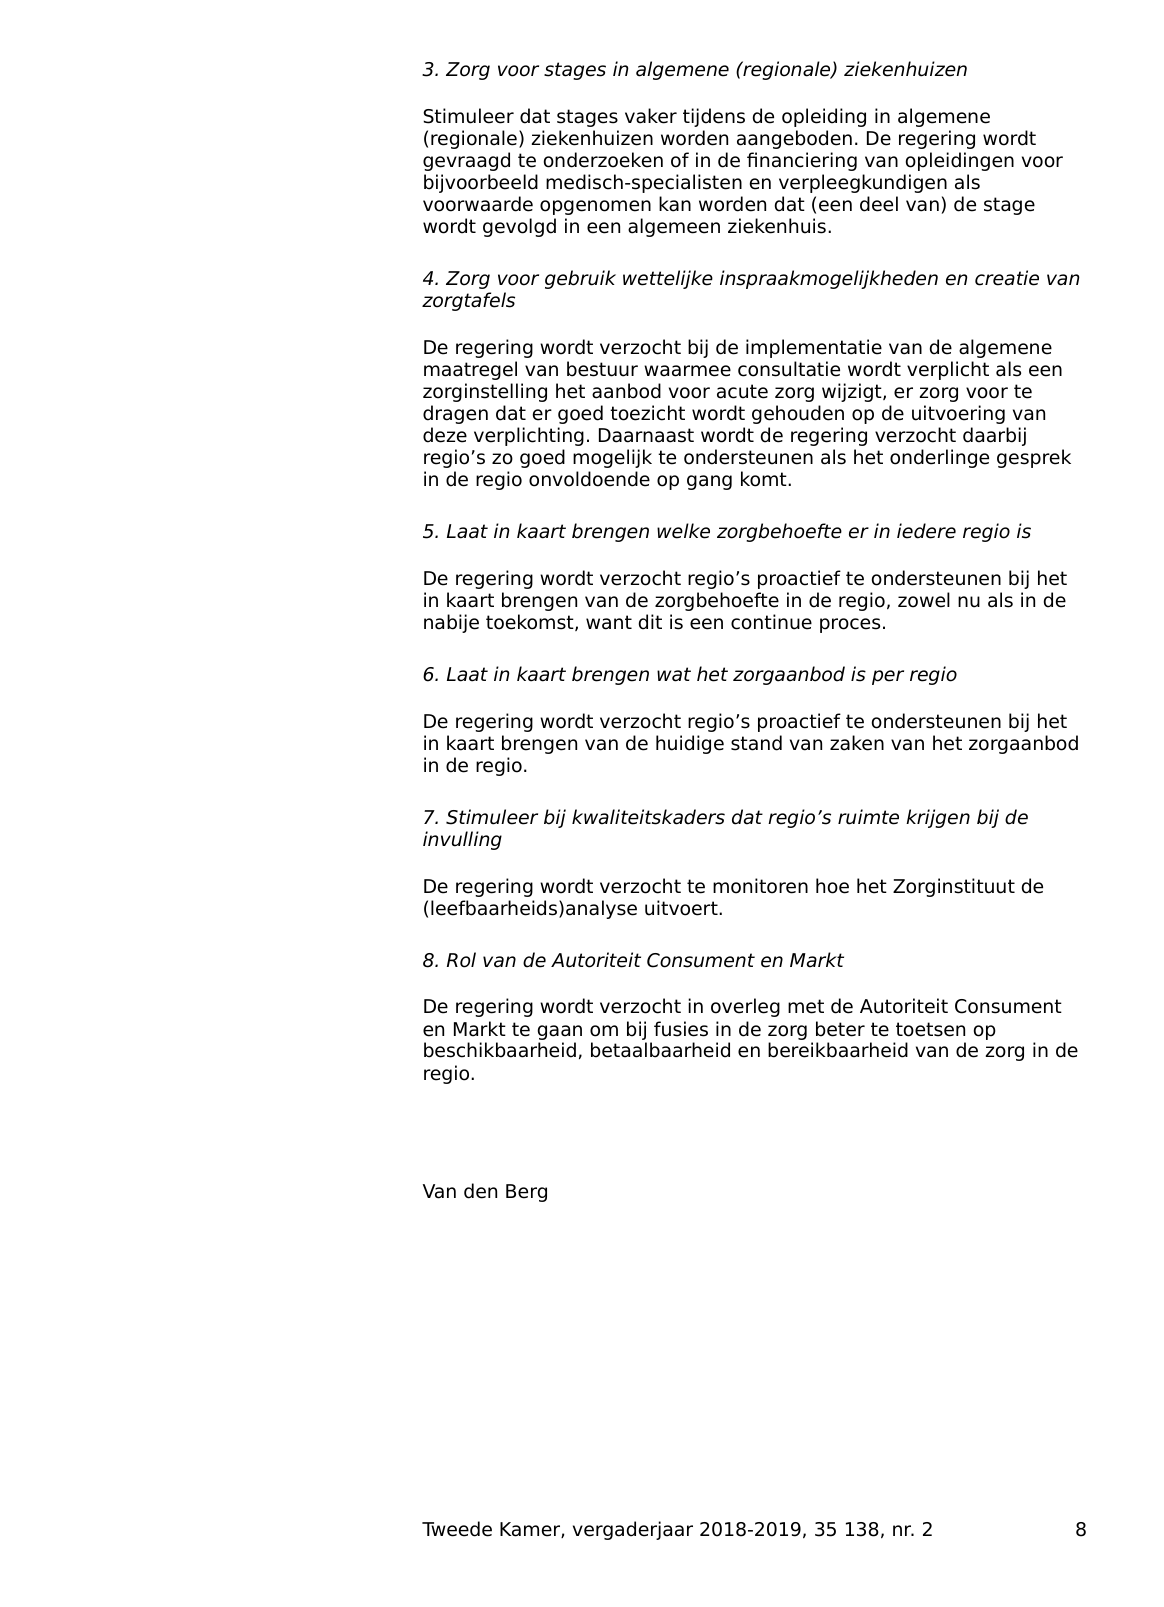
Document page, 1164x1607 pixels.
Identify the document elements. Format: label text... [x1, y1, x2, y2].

subtitle 7. Stimuleer bij kwaliteitskaders dat regio’s ruimte krijgen bij de invulling [422, 807, 1087, 851]
text De regering wordt verzocht regio’s proactief te ondersteunen bij het in kaart brengen van de huidige stand van zaken van het zorgaanbod in de regio. [422, 711, 1087, 777]
subtitle 3. Zorg voor stages in algemene (regionale) ziekenhuizen [422, 59, 1087, 81]
text De regering wordt verzocht in overleg met de Autoriteit Consument en Markt te gaan om bij fusies in de zorg beter te toetsen op beschikbaarheid, betaalbaarheid en bereikbaarheid van de zorg in de regio. [422, 996, 1087, 1084]
text De regering wordt verzocht bij de implementatie van de algemene maatregel van bestuur waarmee consultatie wordt verplicht als een zorginstelling het aanbod voor acute zorg wijzigt, er zorg voor te dragen dat er goed toezicht wordt gehouden op de uitvoering van deze verplichting. Daarnaast wordt de regering verzocht daarbij regio’s zo goed mogelijk te ondersteunen als het onderlinge gesprek in de regio onvoldoende op gang komt. [422, 337, 1087, 491]
subtitle 6. Laat in kaart brengen wat het zorgaanbod is per regio [422, 664, 1087, 686]
text De regering wordt verzocht te monitoren hoe het Zorginstituut de (leefbaarheids)analyse uitvoert. [422, 876, 1087, 919]
subtitle 5. Laat in kaart brengen welke zorgbehoefte er in iedere regio is [422, 521, 1087, 543]
text Van den Berg [422, 1158, 1087, 1202]
text De regering wordt verzocht regio’s proactief te ondersteunen bij het in kaart brengen van de zorgbehoefte in de regio, zowel nu als in de nabije toekomst, want dit is een continue proces. [422, 568, 1087, 634]
subtitle 4. Zorg voor gebruik wettelijke inspraakmogelijkheden en creatie van zorgtafels [422, 268, 1087, 312]
text Stimuleer dat stages vaker tijdens de opleiding in algemene (regionale) ziekenhuizen worden aangeboden. De regering wordt gevraagd te onderzoeken of in de financiering van opleidingen voor bijvoorbeeld medisch-specialisten en verpleegkundigen als voorwaarde opgenomen kan worden dat (een deel van) de stage wordt gevolgd in een algemeen ziekenhuis. [422, 106, 1087, 238]
subtitle 8. Rol van de Autoriteit Consument en Markt [422, 949, 1087, 971]
